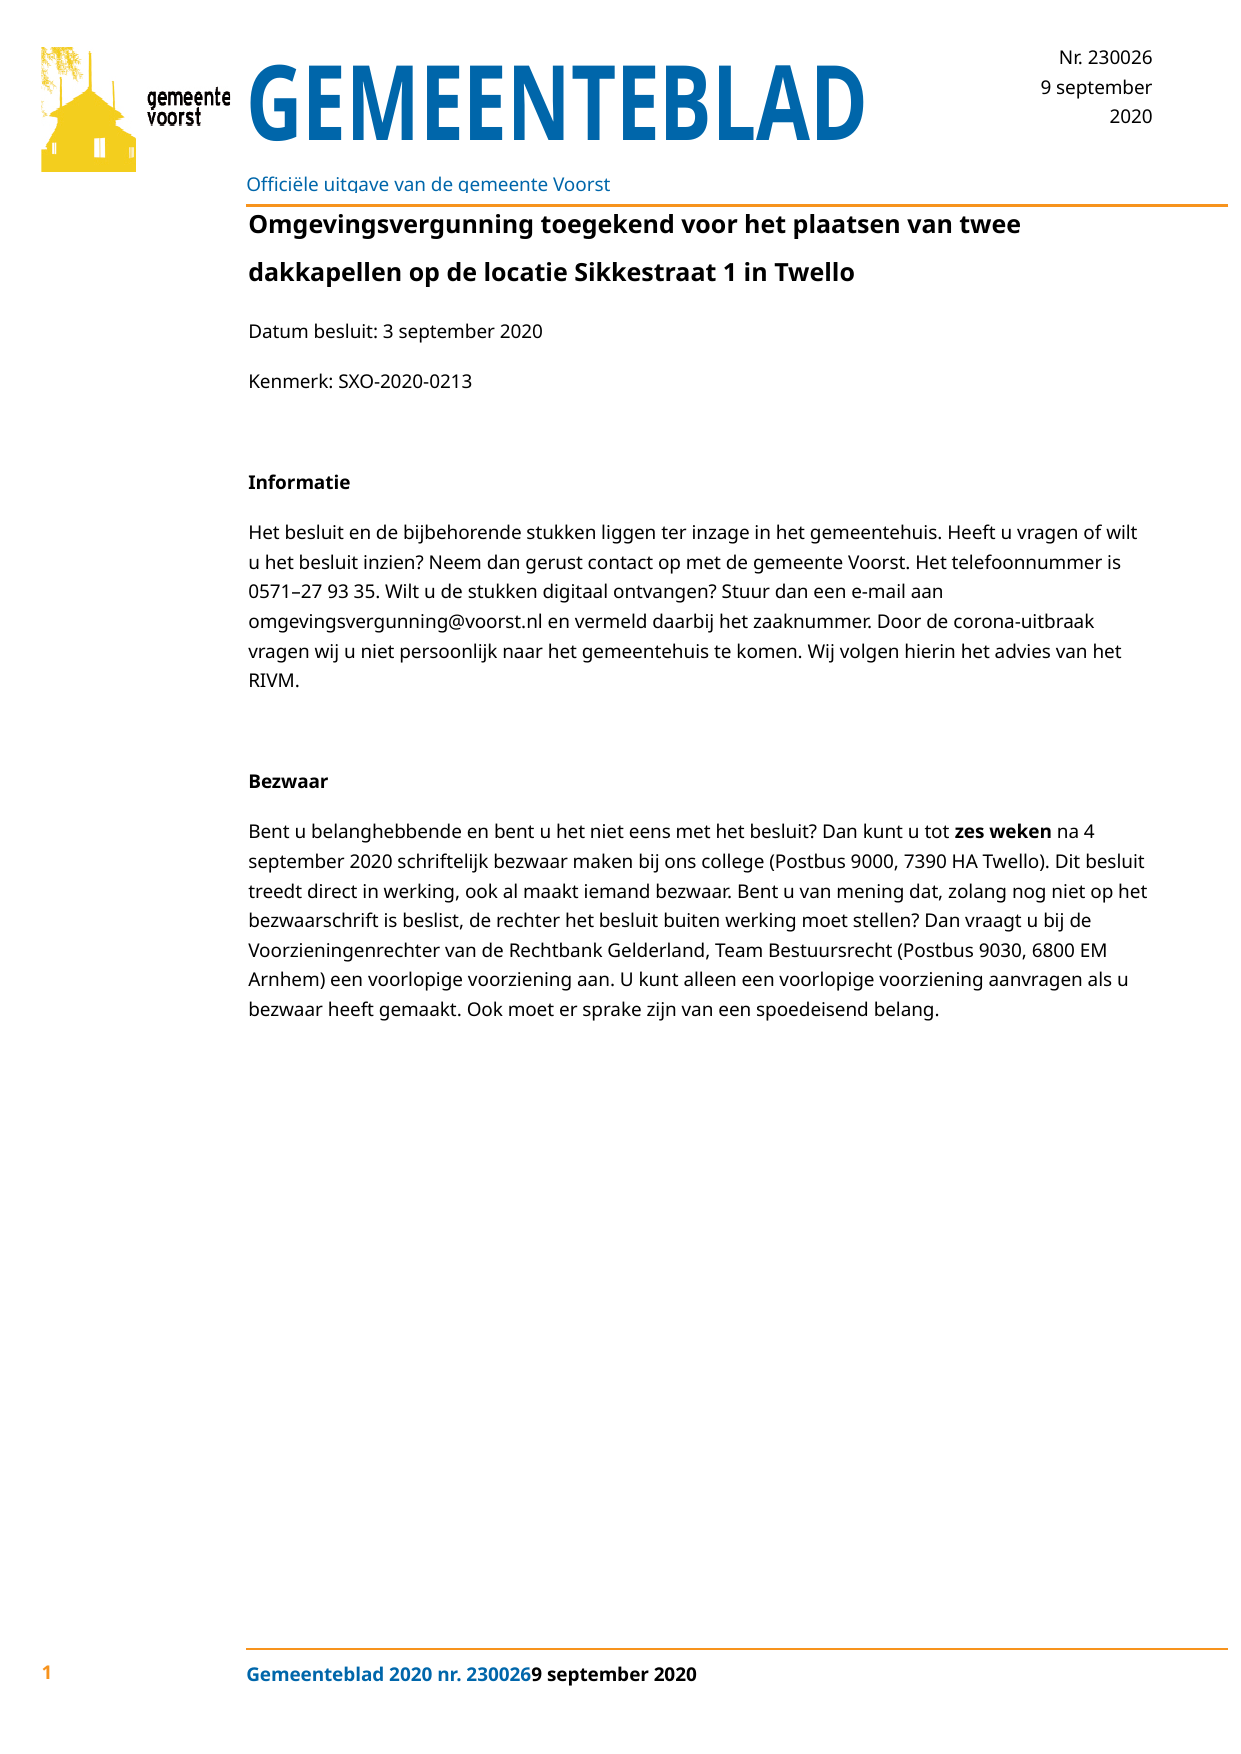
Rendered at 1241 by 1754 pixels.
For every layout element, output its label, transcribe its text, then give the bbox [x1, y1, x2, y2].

text Het besluit en de bijbehorende stukken liggen ter inzage in het gemeentehuis. Heeft u vragen of wilt u het besluit inzien? Neem dan gerust contact op met de gemeente Voorst. Het telefoonnummer is 0571–27 93 35. Wilt u de stukken digitaal ontvangen? Stuur dan een e-mail aan omgevingsvergunning@voorst.nl en vermeld daarbij het zaaknummer. Door de corona-uitbraak vragen wij u niet persoonlijk naar het gemeentehuis te komen. Wij volgen hierin het advies van het RIVM. [248, 519, 1152, 693]
text Bezwaar [248, 768, 1152, 794]
picture [41, 47, 231, 172]
text Bent u belanghebbende en bent u het niet eens met het besluit? Dan kunt u tot zes weken na 4 september 2020 schriftelijk bezwaar maken bij ons college (Postbus 9000, 7390 HA Twello). Dit besluit treedt direct in werking, ook al maakt iemand bezwaar. Bent u van mening dat, zolang nog niet op het bezwaarschrift is beslist, de rechter het besluit buiten werking moet stellen? Dan vraagt u bij de Voorzieningenrechter van de Rechtbank Gelderland, Team Bestuursrecht (Postbus 9030, 6800 EM Arnhem) een voorlopige voorziening aan. U kunt alleen een voorlopige voorziening aanvragen als u bezwaar heeft gemaakt. Ook moet er sprake zijn van een spoedeisend belang. [248, 819, 1152, 1022]
text Informatie [248, 469, 1152, 495]
text Omgevingsvergunning toegekend voor het plaatsen van twee dakkapellen op de locatie Sikkestraat 1 in Twello [248, 207, 1152, 288]
text Datum besluit: 3 september 2020 [248, 318, 1152, 344]
text Kenmerk: SXO-2020-0213 [248, 368, 1152, 394]
